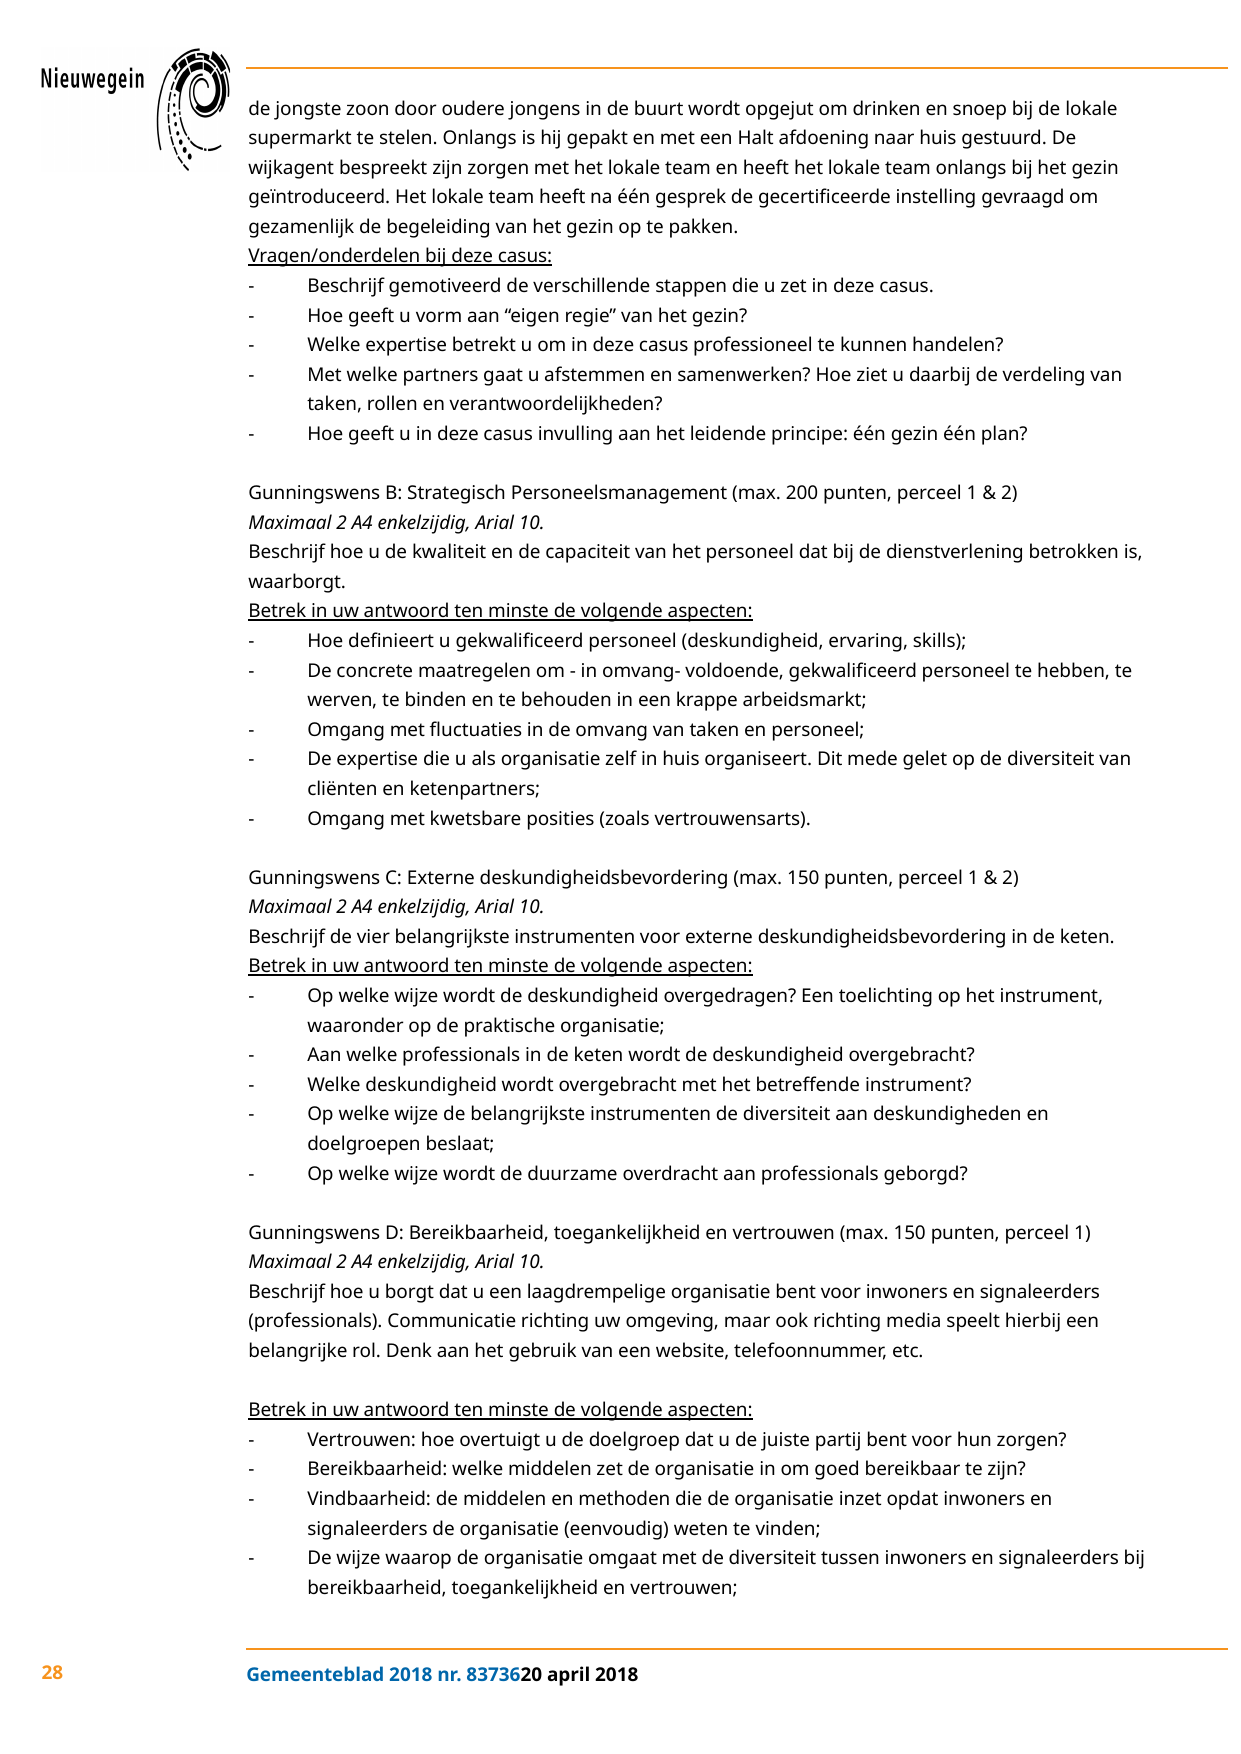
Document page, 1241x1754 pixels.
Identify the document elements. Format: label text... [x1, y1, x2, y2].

text Betrek in uw antwoord ten minste de volgende aspecten: [248, 1396, 1152, 1422]
list Op welke wijze de belangrijkste instrumenten de diversiteit aan deskundigheden en doelgroepen beslaat; [248, 1101, 1152, 1156]
list Welke expertise betrekt u om in deze casus professioneel te kunnen handelen? [248, 331, 1152, 357]
text Maximaal 2 A4 enkelzijdig, Arial 10. [248, 509, 1152, 535]
list Omgang met kwetsbare posities (zoals vertrouwensarts). [248, 805, 1152, 831]
text Gunningswens D: Bereikbaarheid, toegankelijkheid en vertrouwen (max. 150 punten, perceel 1) [248, 1219, 1152, 1245]
picture [41, 47, 231, 172]
text Gunningswens C: Externe deskundigheidsbevordering (max. 150 punten, perceel 1 & 2) [248, 864, 1152, 890]
list Vindbaarheid: de middelen en methoden die de organisatie inzet opdat inwoners en signaleerders de organisatie (eenvoudig) weten te vinden; [248, 1485, 1152, 1541]
list Welke deskundigheid wordt overgebracht met het betreffende instrument? [248, 1071, 1152, 1097]
list Hoe definieert u gekwalificeerd personeel (deskundigheid, ervaring, skills); [248, 627, 1152, 653]
list Met welke partners gaat u afstemmen en samenwerken? Hoe ziet u daarbij de verdeling van taken, rollen en verantwoordelijkheden? [248, 361, 1152, 416]
text Betrek in uw antwoord ten minste de volgende aspecten: [248, 953, 1152, 978]
list Hoe geeft u vorm aan “eigen regie” van het gezin? [248, 302, 1152, 328]
text Maximaal 2 A4 enkelzijdig, Arial 10. [248, 1248, 1152, 1274]
text Gunningswens B: Strategisch Personeelsmanagement (max. 200 punten, perceel 1 & 2) [248, 479, 1152, 505]
list De concrete maatregelen om - in omvang- voldoende, gekwalificeerd personeel te hebben, te werven, te binden en te behouden in een krappe arbeidsmarkt; [248, 657, 1152, 712]
list Bereikbaarheid: welke middelen zet de organisatie in om goed bereikbaar te zijn? [248, 1456, 1152, 1481]
text Beschrijf hoe u de kwaliteit en de capaciteit van het personeel dat bij de dienstverlening betrokken is, waarborgt. [248, 538, 1152, 594]
text de jongste zoon door oudere jongens in de buurt wordt opgejut om drinken en snoep bij de lokale supermarkt te stelen. Onlangs is hij gepakt en met een Halt afdoening naar huis gestuurd. De wijkagent bespreekt zijn zorgen met het lokale team en heeft het lokale team onlangs bij het gezin geïntroduceerd. Het lokale team heeft na één gesprek de gecertificeerde instelling gevraagd om gezamenlijk de begeleiding van het gezin op te pakken. [248, 95, 1152, 239]
text Vragen/onderdelen bij deze casus: [248, 243, 1152, 268]
text Beschrijf hoe u borgt dat u een laagdrempelige organisatie bent voor inwoners en signaleerders (professionals). Communicatie richting uw omgeving, maar ook richting media speelt hierbij een belangrijke rol. Denk aan het gebruik van een website, telefoonnummer, etc. [248, 1278, 1152, 1363]
text Beschrijf de vier belangrijkste instrumenten voor externe deskundigheidsbevordering in de keten. [248, 923, 1152, 949]
list Omgang met fluctuaties in de omvang van taken en personeel; [248, 716, 1152, 742]
text Betrek in uw antwoord ten minste de volgende aspecten: [248, 598, 1152, 623]
text Maximaal 2 A4 enkelzijdig, Arial 10. [248, 893, 1152, 919]
list Aan welke professionals in de keten wordt de deskundigheid overgebracht? [248, 1041, 1152, 1067]
list Beschrijf gemotiveerd de verschillende stappen die u zet in deze casus. [248, 272, 1152, 298]
list Op welke wijze wordt de duurzame overdracht aan professionals geborgd? [248, 1160, 1152, 1186]
list De wijze waarop de organisatie omgaat met de diversiteit tussen inwoners en signaleerders bij bereikbaarheid, toegankelijkheid en vertrouwen; [248, 1544, 1152, 1600]
list Vertrouwen: hoe overtuigt u de doelgroep dat u de juiste partij bent voor hun zorgen? [248, 1426, 1152, 1452]
list De expertise die u als organisatie zelf in huis organiseert. Dit mede gelet op de diversiteit van cliënten en ketenpartners; [248, 746, 1152, 801]
list Op welke wijze wordt de deskundigheid overgedragen? Een toelichting op het instrument, waaronder op de praktische organisatie; [248, 982, 1152, 1038]
list Hoe geeft u in deze casus invulling aan het leidende principe: één gezin één plan? [248, 420, 1152, 446]
